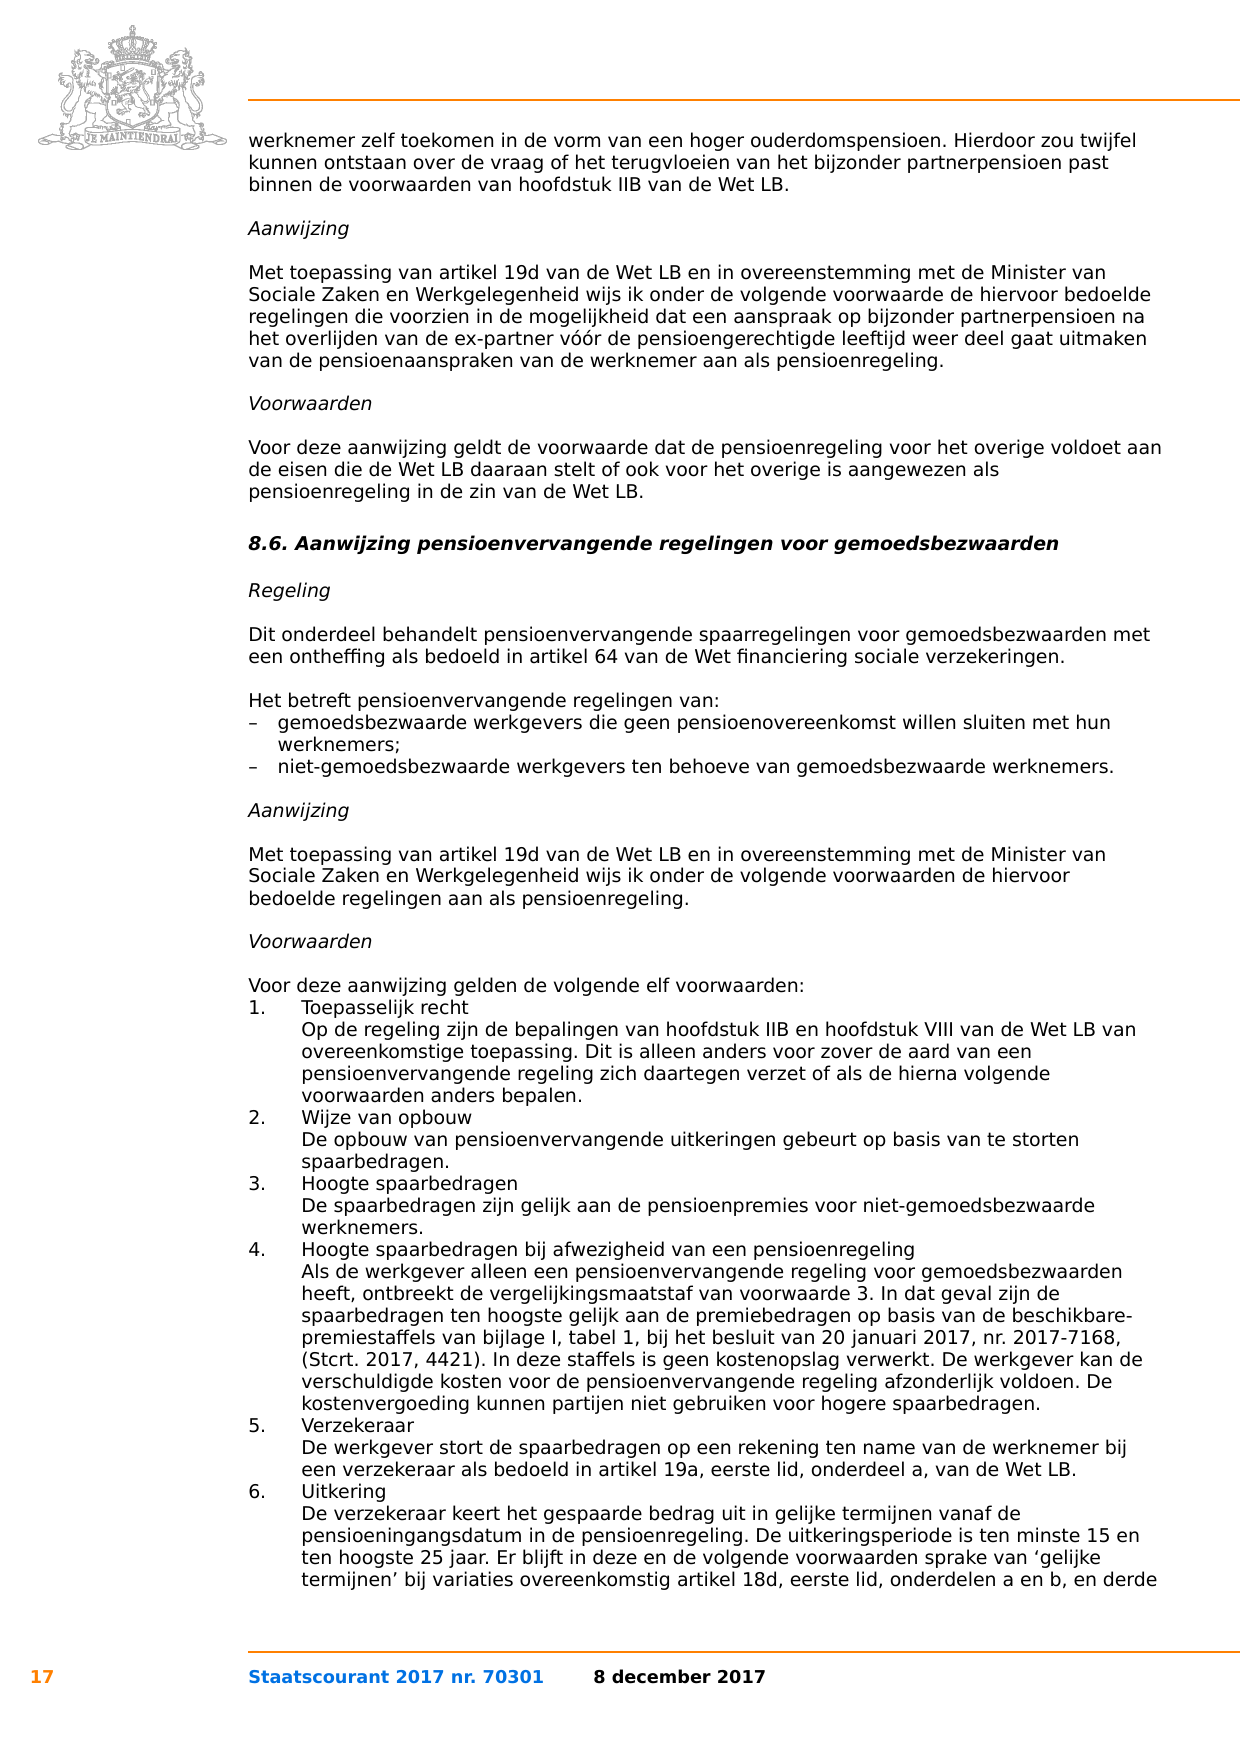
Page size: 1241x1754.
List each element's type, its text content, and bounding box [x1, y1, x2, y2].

text De verzekeraar keert het gespaarde bedrag uit in gelijke termijnen vanaf de pensioeningangsdatum in de pensioenregeling. De uitkeringsperiode is ten minste 15 en ten hoogste 25 jaar. Er blijft in deze en de volgende voorwaarden sprake van ‘gelijke termijnen’ bij variaties overeenkomstig artikel 18d, eerste lid, onderdelen a en b, en derde [301, 1503, 1163, 1591]
text – niet-gemoedsbezwaarde werkgevers ten behoeve van gemoedsbezwaarde werknemers. [248, 756, 1163, 778]
text Met toepassing van artikel 19d van de Wet LB en in overeenstemming met de Minister van Sociale Zaken en Werkgelegenheid wijs ik onder de volgende voorwaarde de hiervoor bedoelde regelingen die voorzien in de mogelijkheid dat een aanspraak op bijzonder partnerpensioen na het overlijden van de ex-partner vóór de pensioengerechtigde leeftijd weer deel gaat uitmaken van de pensioenaanspraken van de werknemer aan als pensioenregeling. [248, 262, 1163, 371]
text 1. Toepasselijk recht [248, 997, 1163, 1019]
text Met toepassing van artikel 19d van de Wet LB en in overeenstemming met de Minister van Sociale Zaken en Werkgelegenheid wijs ik onder de volgende voorwaarden de hiervoor bedoelde regelingen aan als pensioenregeling. [248, 843, 1163, 909]
text – gemoedsbezwaarde werkgevers die geen pensioenovereenkomst willen sluiten met hun werknemers; [248, 712, 1163, 756]
text 5. Verzekeraar [248, 1415, 1163, 1437]
text Als de werkgever alleen een pensioenvervangende regeling voor gemoedsbezwaarden heeft, ontbreekt de vergelijkingsmaatstaf van voorwaarde 3. In dat geval zijn de spaarbedragen ten hoogste gelijk aan de premiebedragen op basis van de beschikbare-premiestaffels van bijlage I, tabel 1, bij het besluit van 20 januari 2017, nr. 2017-7168, (Stcrt. 2017, 4421). In deze staffels is geen kostenopslag verwerkt. De werkgever kan de verschuldigde kosten voor de pensioenvervangende regeling afzonderlijk voldoen. De kostenvergoeding kunnen partijen niet gebruiken voor hogere spaarbedragen. [301, 1261, 1163, 1415]
text De werkgever stort de spaarbedragen op een rekening ten name van de werknemer bij een verzekeraar als bedoeld in artikel 19a, eerste lid, onderdeel a, van de Wet LB. [301, 1437, 1163, 1481]
text De opbouw van pensioenvervangende uitkeringen gebeurt op basis van te storten spaarbedragen. [301, 1129, 1163, 1173]
text 2. Wijze van opbouw [248, 1107, 1163, 1129]
text De spaarbedragen zijn gelijk aan de pensioenpremies voor niet-gemoedsbezwaarde werknemers. [301, 1195, 1163, 1239]
subtitle Aanwijzing [248, 218, 1163, 240]
text 4. Hoogte spaarbedragen bij afwezigheid van een pensioenregeling [248, 1239, 1163, 1261]
text 3. Hoogte spaarbedragen [248, 1173, 1163, 1195]
picture [38, 25, 227, 150]
subtitle 8.6. Aanwijzing pensioenvervangende regelingen voor gemoedsbezwaarden [248, 533, 1163, 555]
text Voor deze aanwijzing geldt de voorwaarde dat de pensioenregeling voor het overige voldoet aan de eisen die de Wet LB daaraan stelt of ook voor het overige is aangewezen als pensioenregeling in de zin van de Wet LB. [248, 437, 1163, 503]
text 6. Uitkering [248, 1481, 1163, 1503]
subtitle Regeling [248, 580, 1163, 602]
text Op de regeling zijn de bepalingen van hoofdstuk IIB en hoofdstuk VIII van de Wet LB van overeenkomstige toepassing. Dit is alleen anders voor zover de aard van een pensioenvervangende regeling zich daartegen verzet of als de hierna volgende voorwaarden anders bepalen. [301, 1019, 1163, 1107]
subtitle Voorwaarden [248, 931, 1163, 953]
subtitle Voorwaarden [248, 393, 1163, 415]
text Het betreft pensioenvervangende regelingen van: [248, 690, 1163, 712]
subtitle Aanwijzing [248, 799, 1163, 822]
text werknemer zelf toekomen in de vorm van een hoger ouderdomspensioen. Hierdoor zou twijfel kunnen ontstaan over de vraag of het terugvloeien van het bijzonder partnerpensioen past binnen de voorwaarden van hoofdstuk IIB van de Wet LB. [248, 130, 1163, 196]
text Voor deze aanwijzing gelden de volgende elf voorwaarden: [248, 975, 1163, 997]
text Dit onderdeel behandelt pensioenvervangende spaarregelingen voor gemoedsbezwaarden met een ontheffing als bedoeld in artikel 64 van de Wet financiering sociale verzekeringen. [248, 624, 1163, 668]
